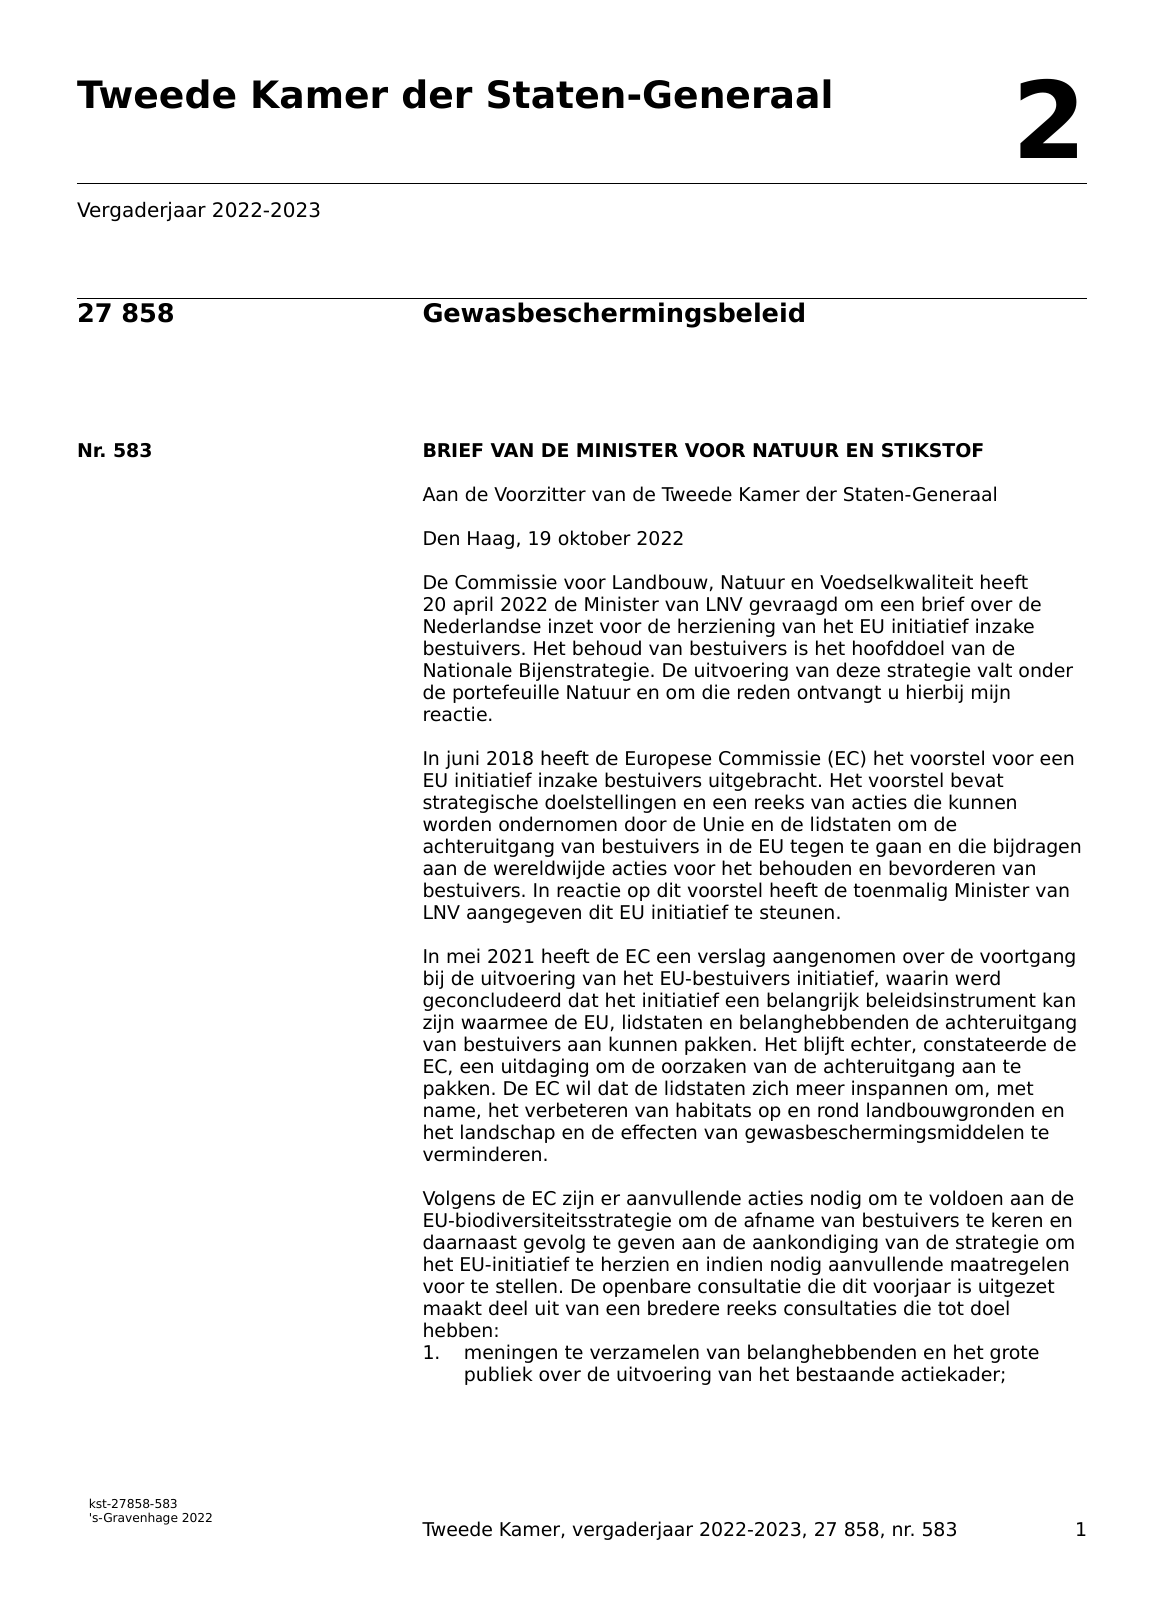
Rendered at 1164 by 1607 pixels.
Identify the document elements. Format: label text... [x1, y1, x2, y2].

text Den Haag, 19 oktober 2022 [422, 528, 1087, 550]
table_header 2 [886, 59, 1087, 183]
text 1. meningen te verzamelen van belanghebbenden en het grote publiek over de uitvoering van het bestaande actiekader; [422, 1342, 1087, 1386]
text In juni 2018 heeft de Europese Commissie (EC) het voorstel voor een EU initiatief inzake bestuivers uitgebracht. Het voorstel bevat strategische doelstellingen en een reeks van acties die kunnen worden ondernomen door de Unie en de lidstaten om de achteruitgang van bestuivers in de EU tegen te gaan en die bijdragen aan de wereldwijde acties voor het behouden en bevorderen van bestuivers. In reactie op dit voorstel heeft de toenmalig Minister van LNV aangegeven dit EU initiatief te steunen. [422, 748, 1087, 924]
subtitle 27 858 Gewasbeschermingsbeleid [77, 299, 1087, 329]
text In mei 2021 heeft de EC een verslag aangenomen over de voortgang bij de uitvoering van het EU-bestuivers initiatief, waarin werd geconcludeerd dat het initiatief een belangrijk beleidsinstrument kan zijn waarmee de EU, lidstaten en belanghebbenden de achteruitgang van bestuivers aan kunnen pakken. Het blijft echter, constateerde de EC, een uitdaging om de oorzaken van de achteruitgang aan te pakken. De EC wil dat de lidstaten zich meer inspannen om, met name, het verbeteren van habitats op en rond landbouwgronden en het landschap en de effecten van gewasbeschermingsmiddelen te verminderen. [422, 946, 1087, 1166]
text De Commissie voor Landbouw, Natuur en Voedselkwaliteit heeft 20 april 2022 de Minister van LNV gevraagd om een brief over de Nederlandse inzet voor de herziening van het EU initiatief inzake bestuivers. Het behoud van bestuivers is het hoofddoel van de Nationale Bijenstrategie. De uitvoering van deze strategie valt onder de portefeuille Natuur en om die reden ontvangt u hierbij mijn reactie. [422, 572, 1087, 726]
text Volgens de EC zijn er aanvullende acties nodig om te voldoen aan de EU-biodiversiteitsstrategie om de afname van bestuivers te keren en daarnaast gevolg te geven aan de aankondiging van de strategie om het EU-initiatief te herzien en indien nodig aanvullende maatregelen voor te stellen. De openbare consultatie die dit voorjaar is uitgezet maakt deel uit van een bredere reeks consultaties die tot doel hebben: [422, 1188, 1087, 1342]
text 's-Gravenhage 2022 [88, 1511, 323, 1525]
table_cell Vergaderjaar 2022-2023 [77, 184, 1087, 298]
text kst-27858-583 [88, 1497, 323, 1511]
subtitle Nr. 583 BRIEF VAN DE MINISTER VOOR NATUUR EN STIKSTOF [77, 440, 1087, 462]
text Aan de Voorzitter van de Tweede Kamer der Staten-Generaal [422, 484, 1087, 506]
table_header Tweede Kamer der Staten-Generaal [77, 59, 886, 183]
